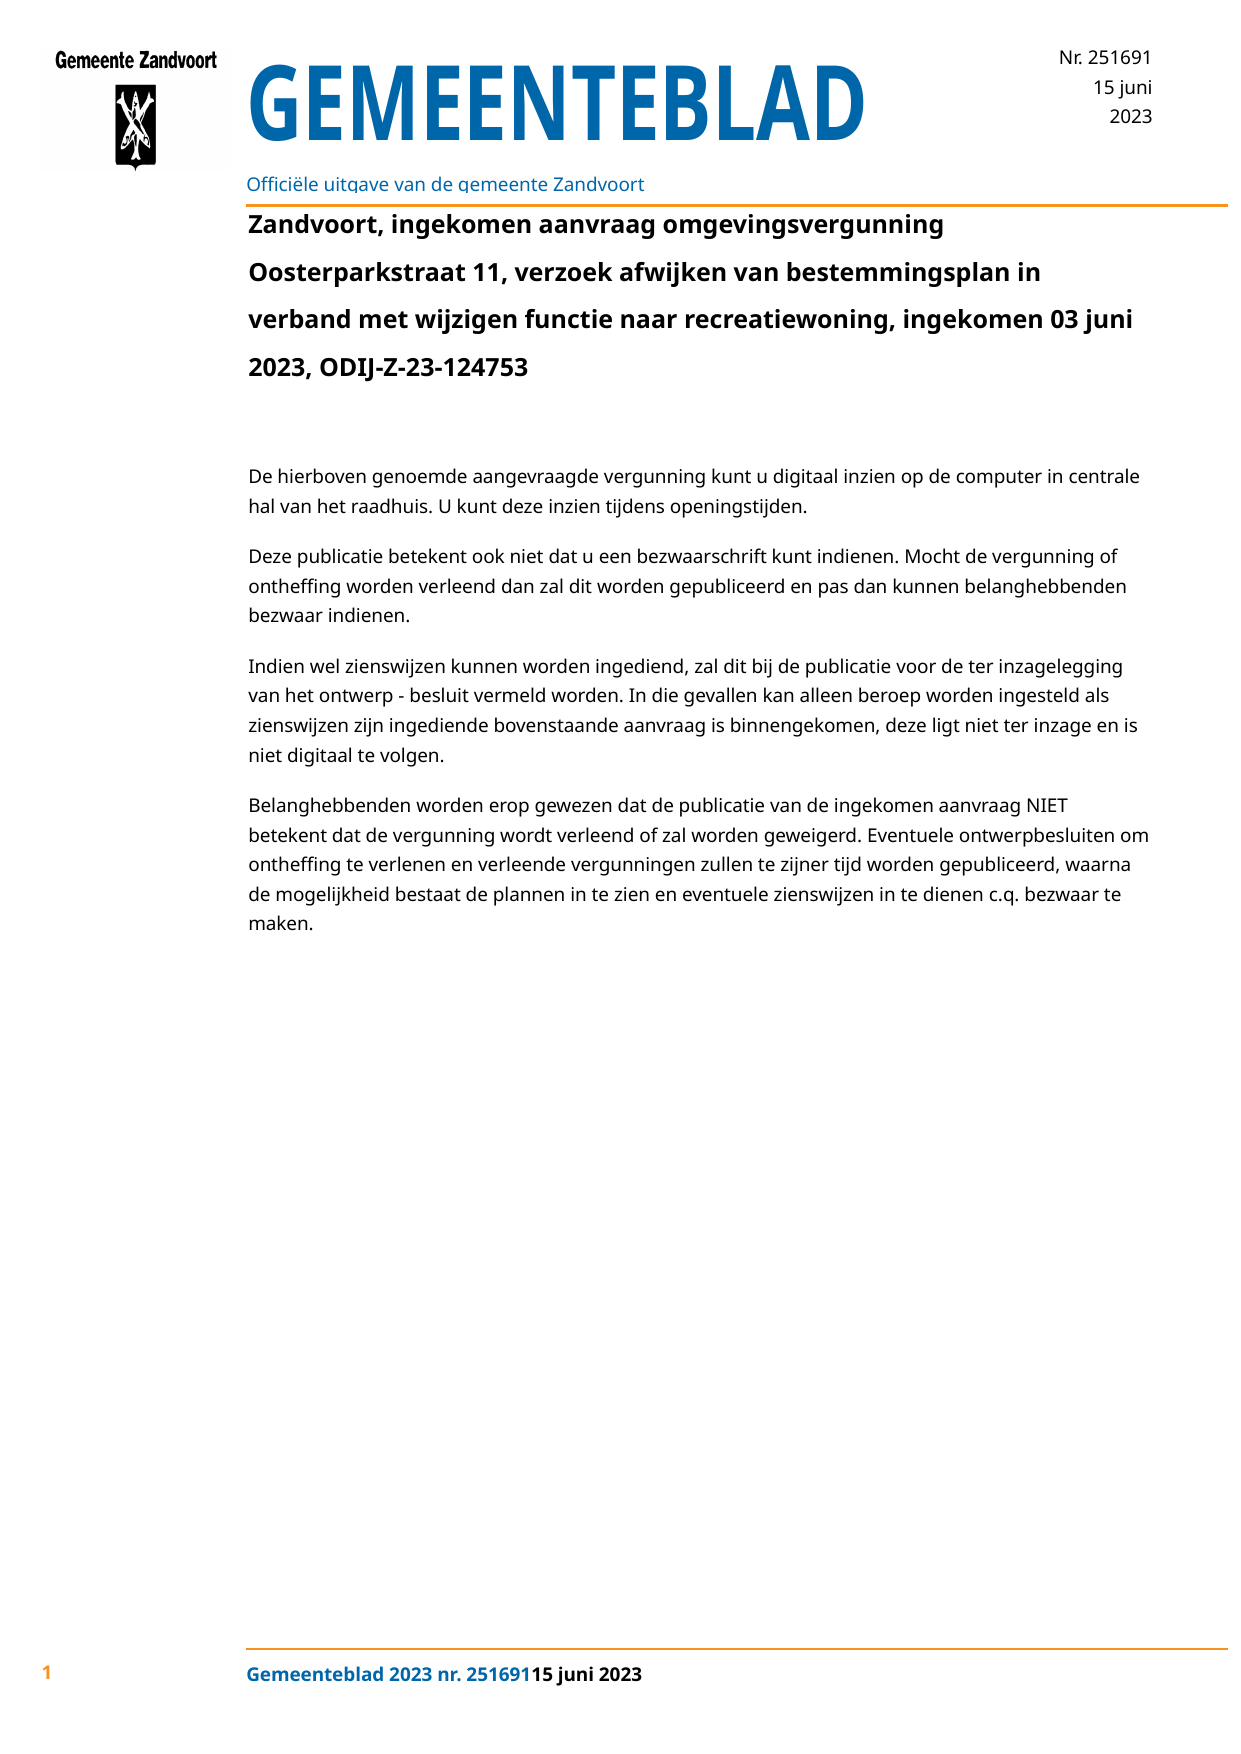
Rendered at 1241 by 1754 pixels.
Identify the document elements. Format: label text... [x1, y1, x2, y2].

picture [41, 47, 231, 172]
text Belanghebbenden worden erop gewezen dat de publicatie van de ingekomen aanvraag NIET betekent dat de vergunning wordt verleend of zal worden geweigerd. Eventuele ontwerpbesluiten om ontheffing te verlenen en verleende vergunningen zullen te zijner tijd worden gepubliceerd, waarna de mogelijkheid bestaat de plannen in te zien en eventuele zienswijzen in te dienen c.q. bezwaar te maken. [248, 792, 1152, 936]
text Zandvoort, ingekomen aanvraag omgevingsvergunning Oosterparkstraat 11, verzoek afwijken van bestemmingsplan in verband met wijzigen functie naar recreatiewoning, ingekomen 03 juni 2023, ODIJ-Z-23-124753 [248, 207, 1152, 384]
text Indien wel zienswijzen kunnen worden ingediend, zal dit bij de publicatie voor de ter inzagelegging van het ontwerp - besluit vermeld worden. In die gevallen kan alleen beroep worden ingesteld als zienswijzen zijn ingediende bovenstaande aanvraag is binnengekomen, deze ligt niet ter inzage en is niet digitaal te volgen. [248, 653, 1152, 768]
text De hierboven genoemde aangevraagde vergunning kunt u digitaal inzien op de computer in centrale hal van het raadhuis. U kunt deze inzien tijdens openingstijden. [248, 463, 1152, 519]
text Deze publicatie betekent ook niet dat u een bezwaarschrift kunt indienen. Mocht de vergunning of ontheffing worden verleend dan zal dit worden gepubliceerd en pas dan kunnen belanghebbenden bezwaar indienen. [248, 543, 1152, 628]
